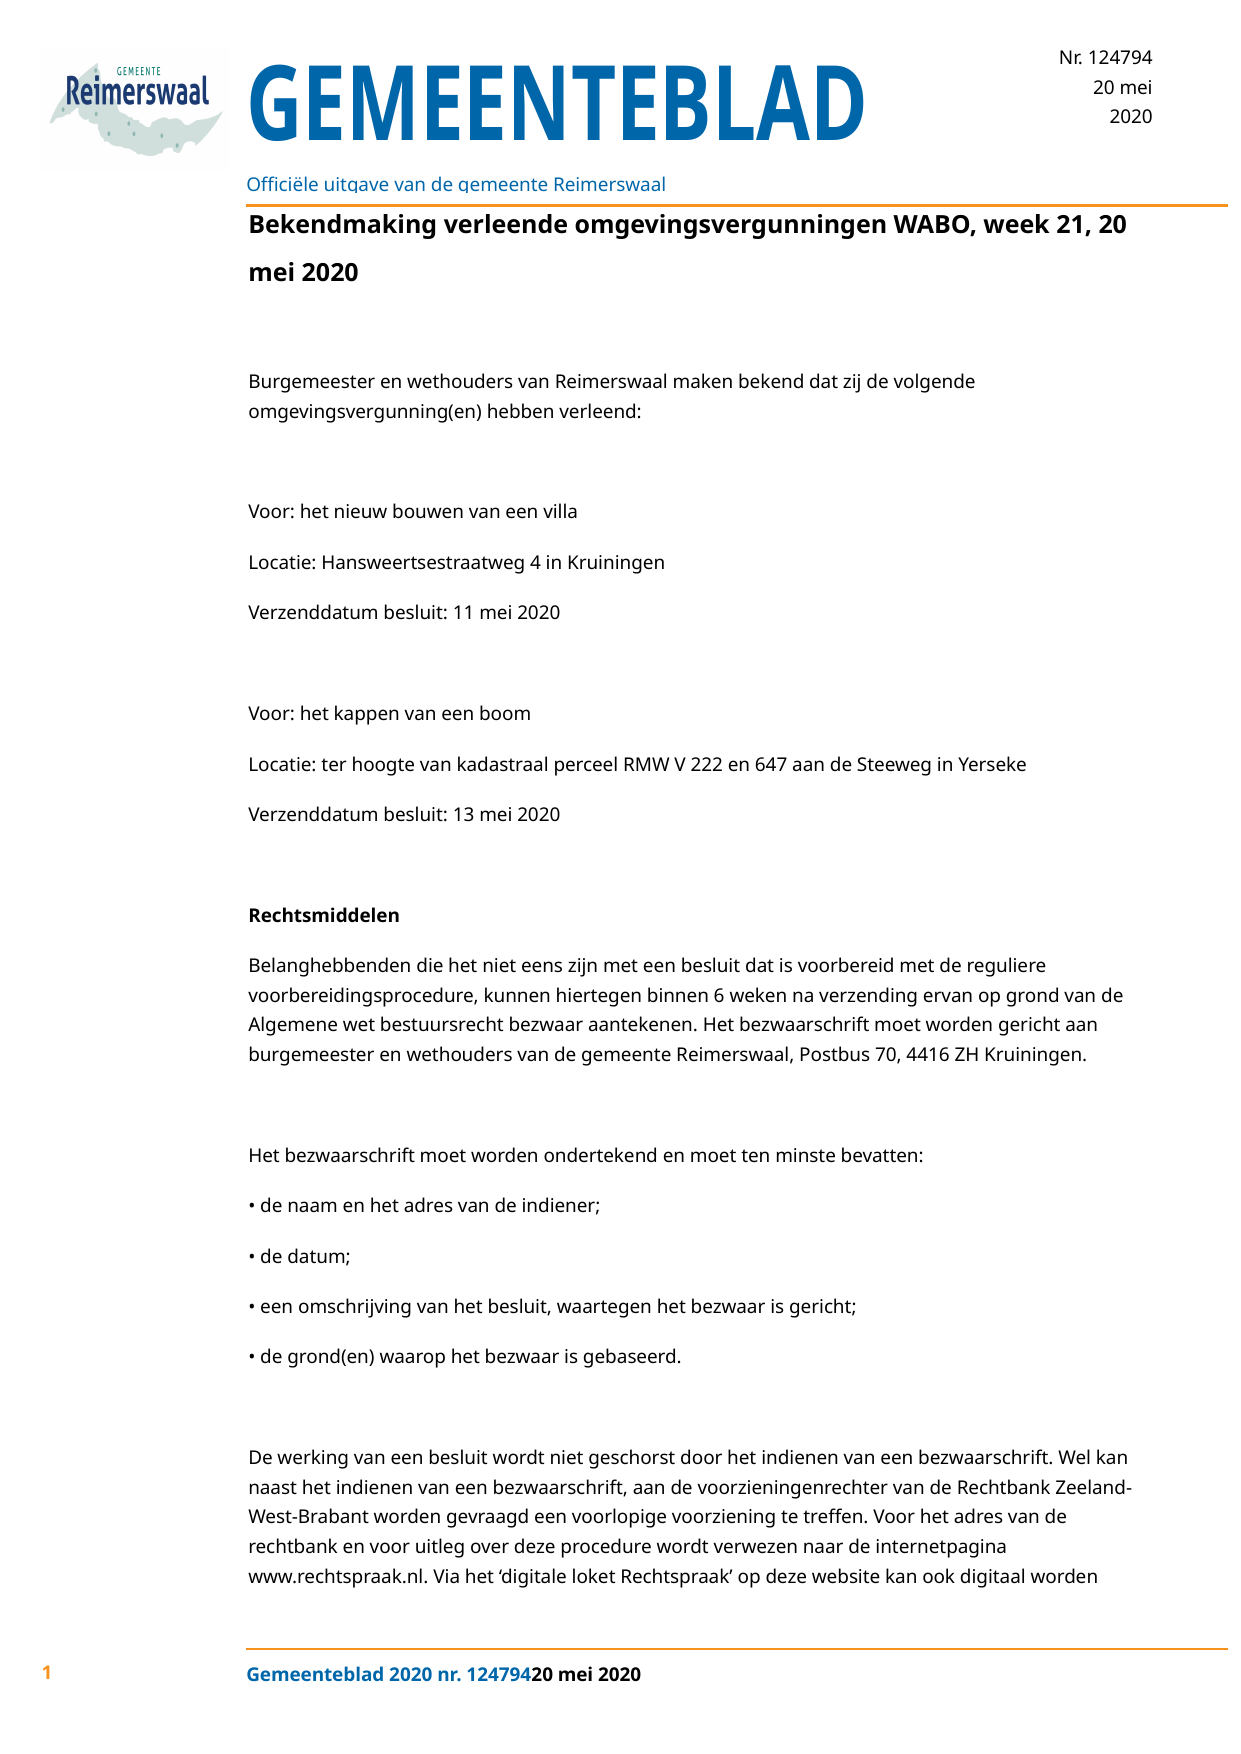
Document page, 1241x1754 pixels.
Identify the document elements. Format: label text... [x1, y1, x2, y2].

text Bekendmaking verleende omgevingsvergunningen WABO, week 21, 20 mei 2020 [248, 207, 1152, 288]
text • de grond(en) waarop het bezwaar is gebaseerd. [248, 1344, 1152, 1369]
text • de datum; [248, 1243, 1152, 1269]
text • de naam en het adres van de indiener; [248, 1192, 1152, 1218]
text Locatie: Hansweertsestraatweg 4 in Kruiningen [248, 549, 1152, 575]
text Het bezwaarschrift moet worden ondertekend en moet ten minste bevatten: [248, 1142, 1152, 1168]
text Voor: het kappen van een boom [248, 700, 1152, 726]
text De werking van een besluit wordt niet geschorst door het indienen van een bezwaarschrift. Wel kan naast het indienen van een bezwaarschrift, aan de voorzieningenrechter van de Rechtbank Zeeland-West-Brabant worden gevraagd een voorlopige voorziening te treffen. Voor het adres van de rechtbank en voor uitleg over deze procedure wordt verwezen naar de internetpagina www.rechtspraak.nl. Via het ‘digitale loket Rechtspraak’ op deze website kan ook digitaal worden [248, 1444, 1152, 1589]
text Burgemeester en wethouders van Reimerswaal maken bekend dat zij de volgende omgevingsvergunning(en) hebben verleend: [248, 368, 1152, 424]
text Belanghebbenden die het niet eens zijn met een besluit dat is voorbereid met de reguliere voorbereidingsprocedure, kunnen hiertegen binnen 6 weken na verzending ervan op grond van de Algemene wet bestuursrecht bezwaar aantekenen. Het bezwaarschrift moet worden gericht aan burgemeester en wethouders van de gemeente Reimerswaal, Postbus 70, 4416 ZH Kruiningen. [248, 952, 1152, 1067]
text Voor: het nieuw bouwen van een villa [248, 499, 1152, 524]
picture [41, 47, 231, 172]
text Rechtsmiddelen [248, 902, 1152, 928]
text Verzenddatum besluit: 13 mei 2020 [248, 801, 1152, 827]
text Locatie: ter hoogte van kadastraal perceel RMW V 222 en 647 aan de Steeweg in Yerseke [248, 751, 1152, 777]
text Verzenddatum besluit: 11 mei 2020 [248, 599, 1152, 625]
text • een omschrijving van het besluit, waartegen het bezwaar is gericht; [248, 1293, 1152, 1319]
